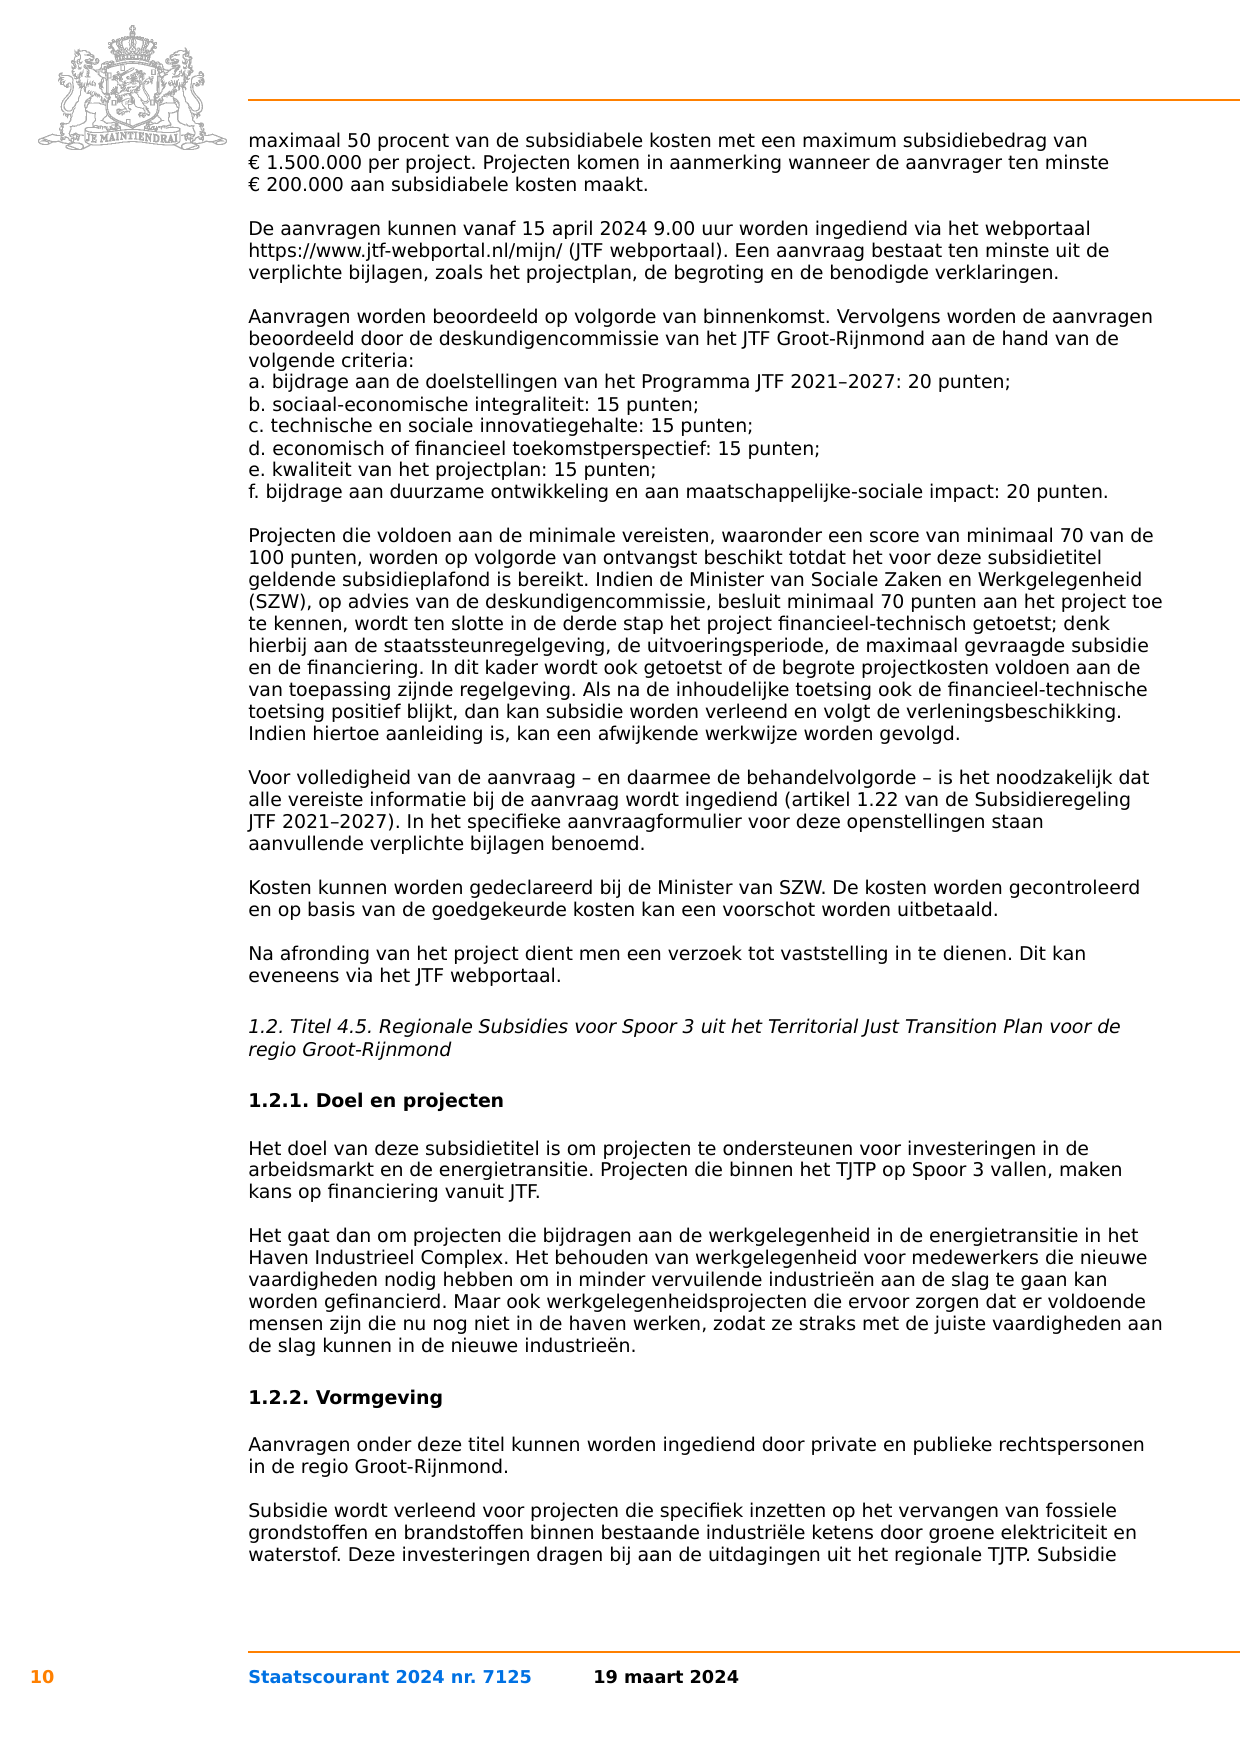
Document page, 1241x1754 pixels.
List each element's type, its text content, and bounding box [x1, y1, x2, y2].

text Kosten kunnen worden gedeclareerd bij de Minister van SZW. De kosten worden gecontroleerd en op basis van de goedgekeurde kosten kan een voorschot worden uitbetaald. [248, 877, 1163, 921]
subtitle 1.2.2. Vormgeving [248, 1387, 1163, 1409]
subtitle 1.2.1. Doel en projecten [248, 1090, 1163, 1112]
text Projecten die voldoen aan de minimale vereisten, waaronder een score van minimaal 70 van de 100 punten, worden op volgorde van ontvangst beschikt totdat het voor deze subsidietitel geldende subsidieplafond is bereikt. Indien de Minister van Sociale Zaken en Werkgelegenheid (SZW), op advies van de deskundigencommissie, besluit minimaal 70 punten aan het project toe te kennen, wordt ten slotte in de derde stap het project financieel-technisch getoetst; denk hierbij aan de staatssteunregelgeving, de uitvoeringsperiode, de maximaal gevraagde subsidie en de financiering. In dit kader wordt ook getoetst of de begrote projectkosten voldoen aan de van toepassing zijnde regelgeving. Als na de inhoudelijke toetsing ook de financieel-technische toetsing positief blijkt, dan kan subsidie worden verleend en volgt de verleningsbeschikking. Indien hiertoe aanleiding is, kan een afwijkende werkwijze worden gevolgd. [248, 525, 1163, 745]
text c. technische en sociale innovatiegehalte: 15 punten; [248, 415, 1163, 437]
subtitle 1.2. Titel 4.5. Regionale Subsidies voor Spoor 3 uit het Territorial Just Transition Plan voor de regio Groot-Rijnmond [248, 1016, 1163, 1060]
text De aanvragen kunnen vanaf 15 april 2024 9.00 uur worden ingediend via het webportaal https://www.jtf-webportal.nl/mijn/ (JTF webportaal). Een aanvraag bestaat ten minste uit de verplichte bijlagen, zoals het projectplan, de begroting en de benodigde verklaringen. [248, 218, 1163, 284]
picture [38, 25, 227, 150]
text e. kwaliteit van het projectplan: 15 punten; [248, 459, 1163, 481]
text d. economisch of financieel toekomstperspectief: 15 punten; [248, 437, 1163, 459]
text Aanvragen onder deze titel kunnen worden ingediend door private en publieke rechtspersonen in de regio Groot-Rijnmond. [248, 1434, 1163, 1478]
text Na afronding van het project dient men een verzoek tot vaststelling in te dienen. Dit kan eveneens via het JTF webportaal. [248, 942, 1163, 986]
text Voor volledigheid van de aanvraag – en daarmee de behandelvolgorde – is het noodzakelijk dat alle vereiste informatie bij de aanvraag wordt ingediend (artikel 1.22 van de Subsidieregeling JTF 2021–2027). In het specifieke aanvraagformulier voor deze openstellingen staan aanvullende verplichte bijlagen benoemd. [248, 767, 1163, 855]
text Aanvragen worden beoordeeld op volgorde van binnenkomst. Vervolgens worden de aanvragen beoordeeld door de deskundigencommissie van het JTF Groot-Rijnmond aan de hand van de volgende criteria: [248, 306, 1163, 371]
text b. sociaal-economische integraliteit: 15 punten; [248, 393, 1163, 415]
text Het doel van deze subsidietitel is om projecten te ondersteunen voor investeringen in de arbeidsmarkt en de energietransitie. Projecten die binnen het TJTP op Spoor 3 vallen, maken kans op financiering vanuit JTF. [248, 1137, 1163, 1203]
text maximaal 50 procent van de subsidiabele kosten met een maximum subsidiebedrag van € 1.500.000 per project. Projecten komen in aanmerking wanneer de aanvrager ten minste € 200.000 aan subsidiabele kosten maakt. [248, 130, 1163, 196]
text Subsidie wordt verleend voor projecten die specifiek inzetten op het vervangen van fossiele grondstoffen en brandstoffen binnen bestaande industriële ketens door groene elektriciteit en waterstof. Deze investeringen dragen bij aan de uitdagingen uit het regionale TJTP. Subsidie [248, 1500, 1163, 1566]
text f. bijdrage aan duurzame ontwikkeling en aan maatschappelijke-sociale impact: 20 punten. [248, 481, 1163, 503]
text a. bijdrage aan de doelstellingen van het Programma JTF 2021–2027: 20 punten; [248, 371, 1163, 393]
text Het gaat dan om projecten die bijdragen aan de werkgelegenheid in de energietransitie in het Haven Industrieel Complex. Het behouden van werkgelegenheid voor medewerkers die nieuwe vaardigheden nodig hebben om in minder vervuilende industrieën aan de slag te gaan kan worden gefinancierd. Maar ook werkgelegenheidsprojecten die ervoor zorgen dat er voldoende mensen zijn die nu nog niet in de haven werken, zodat ze straks met de juiste vaardigheden aan de slag kunnen in de nieuwe industrieën. [248, 1225, 1163, 1357]
